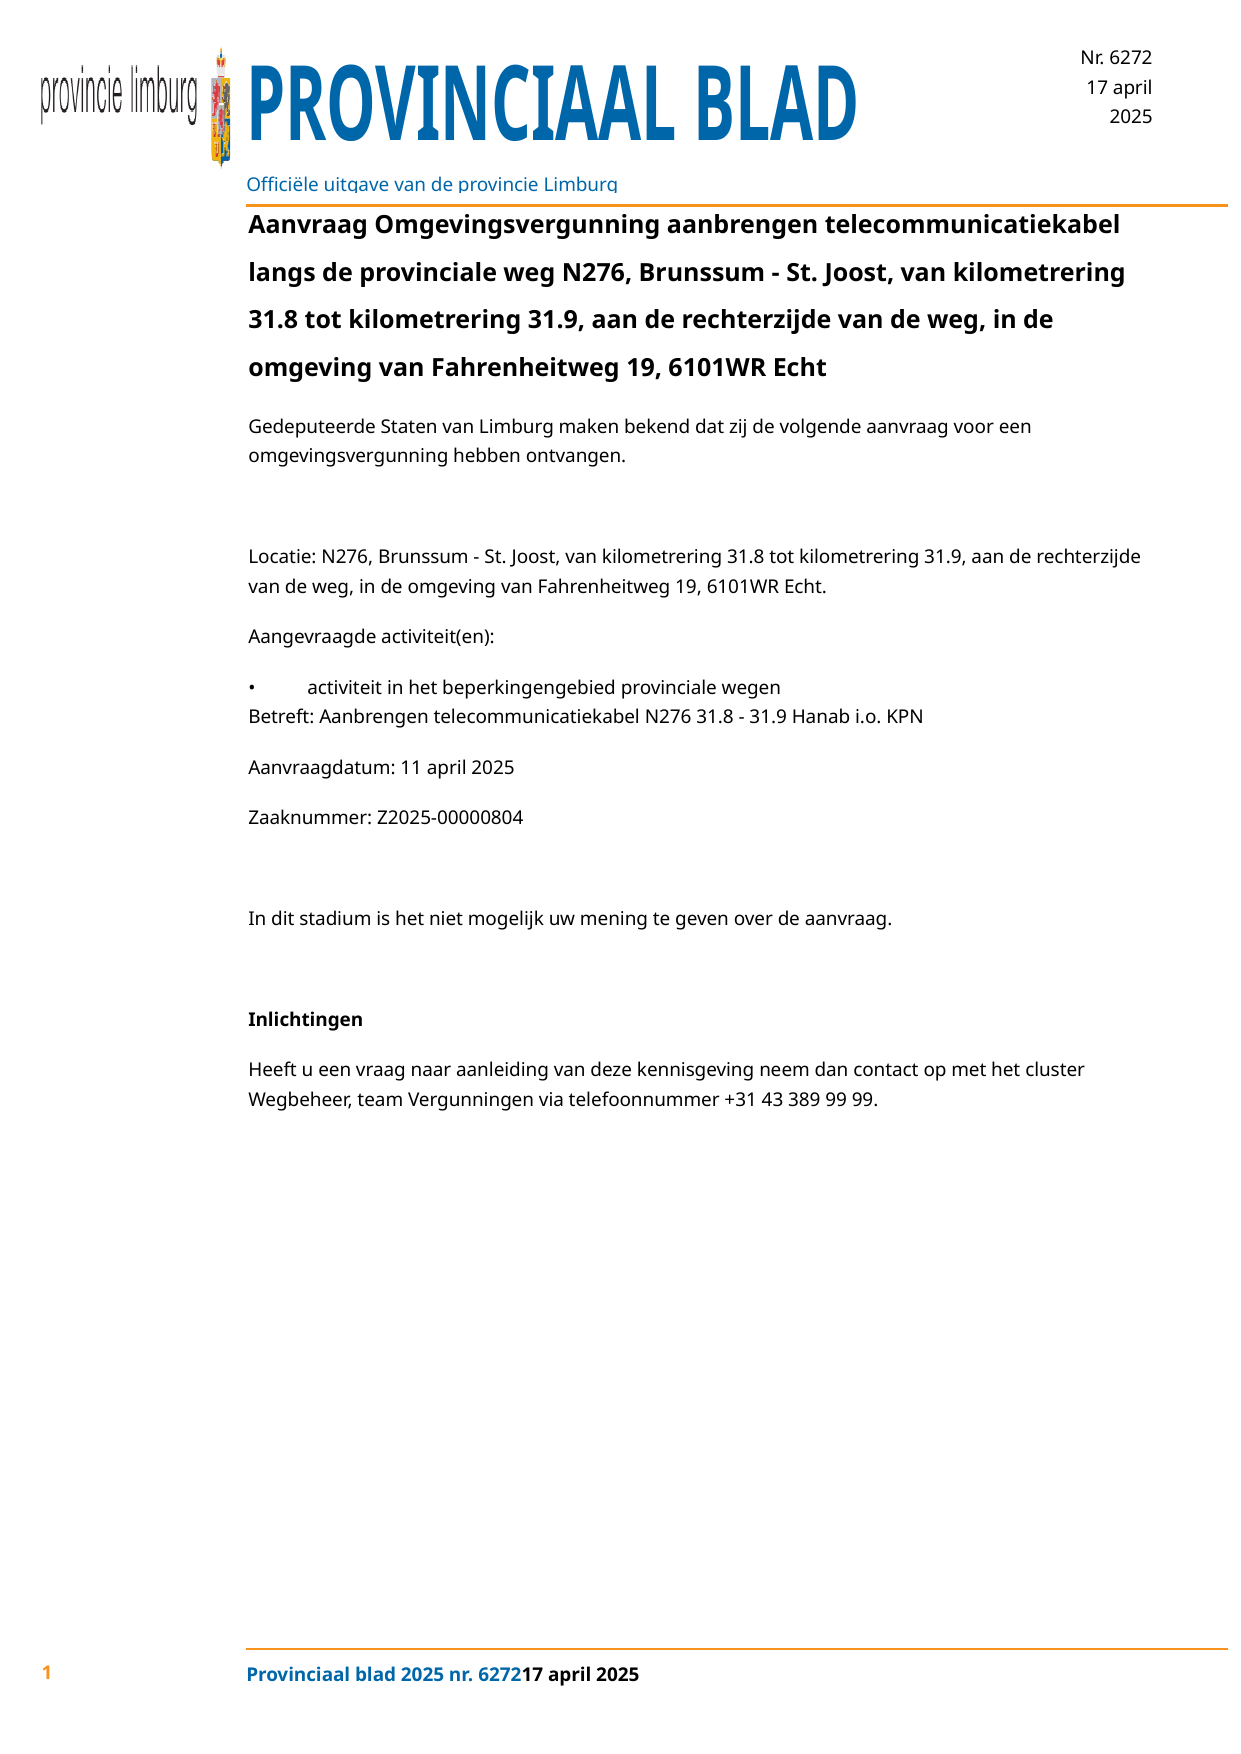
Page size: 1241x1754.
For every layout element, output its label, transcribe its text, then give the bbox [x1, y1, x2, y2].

text Zaaknummer: Z2025-00000804 [248, 804, 1152, 830]
text Aanvraagdatum: 11 april 2025 [248, 754, 1152, 780]
text Heeft u een vraag naar aanleiding van deze kennisgeving neem dan contact op met het cluster Wegbeheer, team Vergunningen via telefoonnummer +31 43 389 99 99. [248, 1056, 1152, 1112]
text Inlichtingen [248, 1006, 1152, 1032]
text In dit stadium is het niet mogelijk uw mening te geven over de aanvraag. [248, 905, 1152, 931]
text Locatie: N276, Brunssum - St. Joost, van kilometrering 31.8 tot kilometrering 31.9, aan de rechterzijde van de weg, in de omgeving van Fahrenheitweg 19, 6101WR Echt. [248, 543, 1152, 599]
text Aanvraag Omgevingsvergunning aanbrengen telecommunicatiekabel langs de provinciale weg N276, Brunssum - St. Joost, van kilometrering 31.8 tot kilometrering 31.9, aan de rechterzijde van de weg, in de omgeving van Fahrenheitweg 19, 6101WR Echt [248, 207, 1152, 384]
list activiteit in het beperkingengebied provinciale wegen [248, 674, 1152, 700]
picture [41, 47, 231, 172]
text Gedeputeerde Staten van Limburg maken bekend dat zij de volgende aanvraag voor een omgevingsvergunning hebben ontvangen. [248, 413, 1152, 468]
text Aangevraagde activiteit(en): [248, 623, 1152, 649]
text Betreft: Aanbrengen telecommunicatiekabel N276 31.8 - 31.9 Hanab i.o. KPN [248, 703, 1152, 729]
